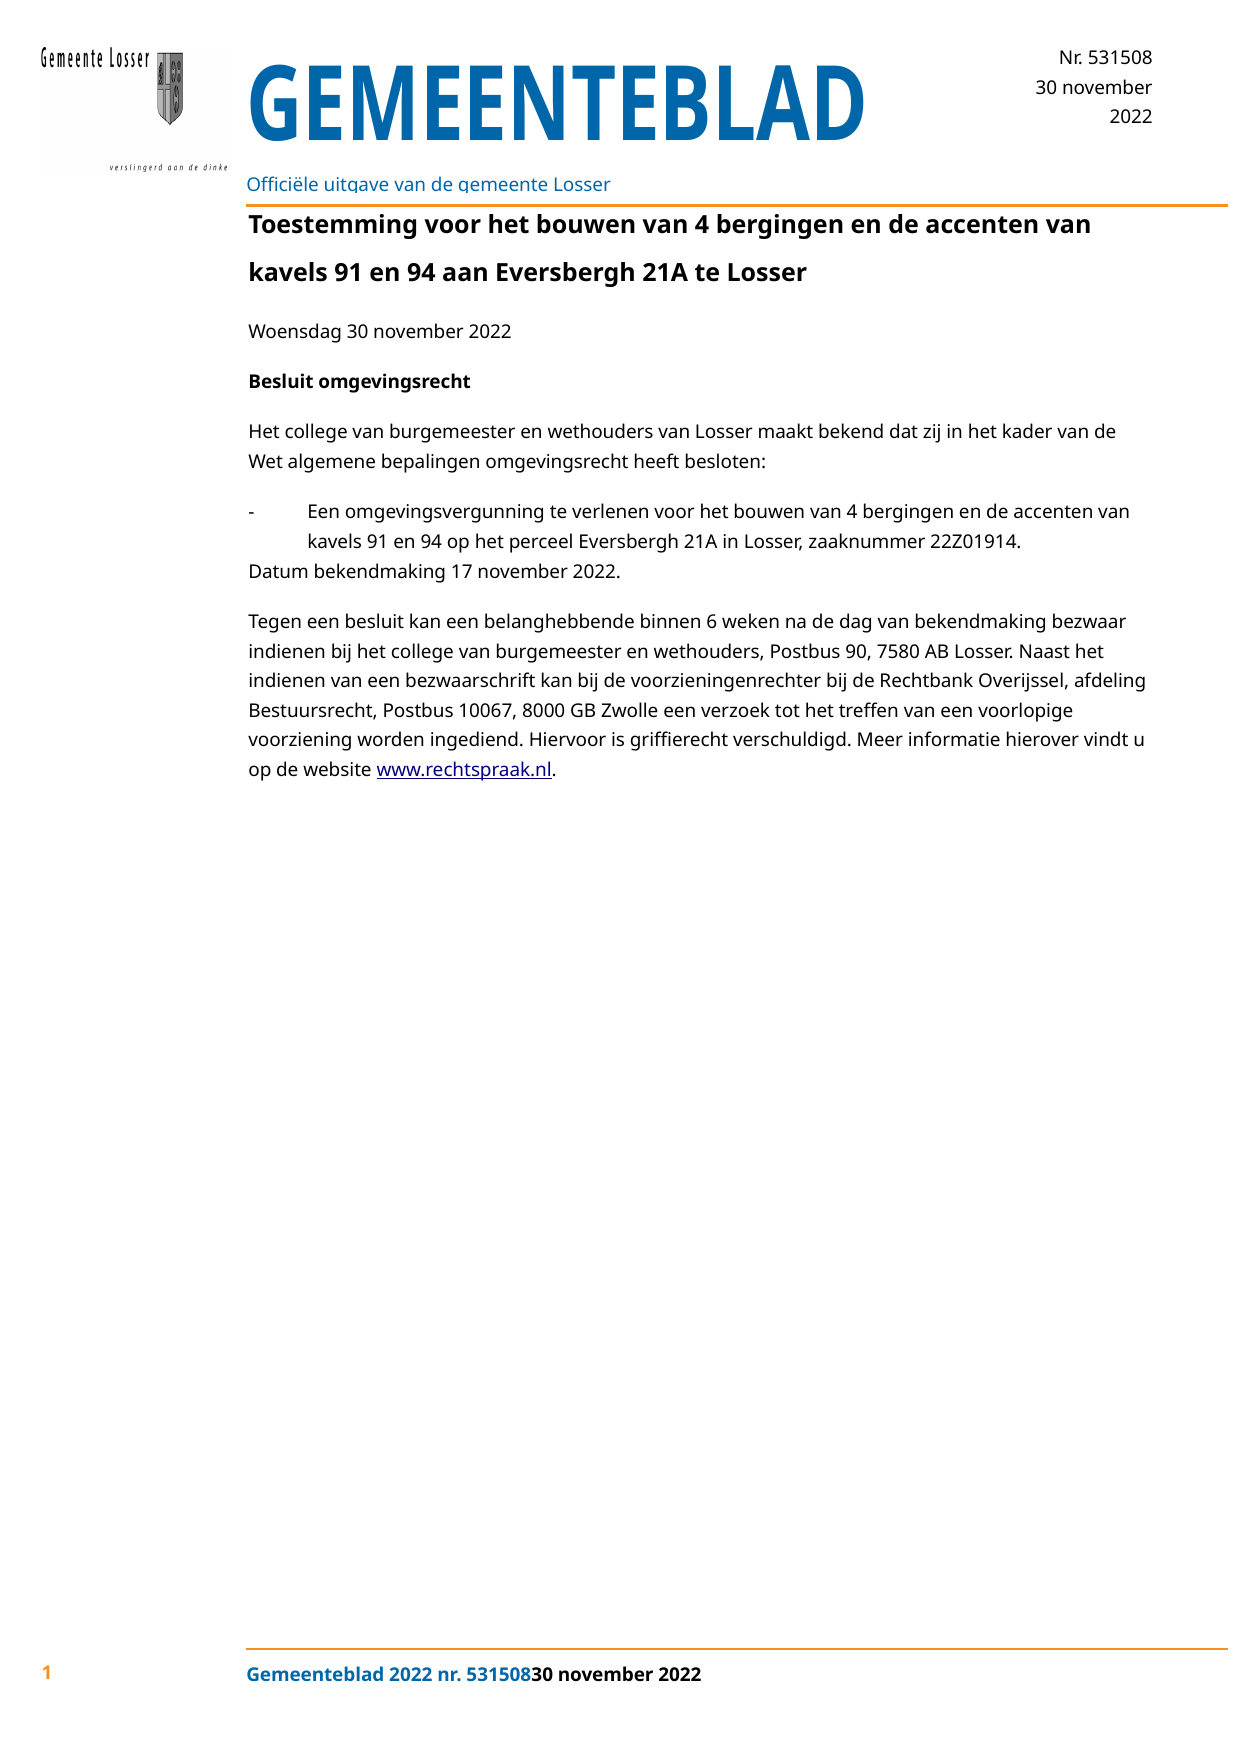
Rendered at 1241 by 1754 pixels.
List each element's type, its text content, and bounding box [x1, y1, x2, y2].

text Toestemming voor het bouwen van 4 bergingen en de accenten van kavels 91 en 94 aan Eversbergh 21A te Losser [248, 207, 1152, 288]
list Een omgevingsvergunning te verlenen voor het bouwen van 4 bergingen en de accenten van kavels 91 en 94 op het perceel Eversbergh 21A in Losser, zaaknummer 22Z01914. [248, 499, 1152, 554]
text Woensdag 30 november 2022 [248, 318, 1152, 344]
text Besluit omgevingsrecht [248, 368, 1152, 394]
text Datum bekendmaking 17 november 2022. [248, 558, 1152, 584]
text Het college van burgemeester en wethouders van Losser maakt bekend dat zij in het kader van de Wet algemene bepalingen omgevingsrecht heeft besloten: [248, 419, 1152, 474]
picture [41, 47, 231, 172]
text Tegen een besluit kan een belanghebbende binnen 6 weken na de dag van bekendmaking bezwaar indienen bij het college van burgemeester en wethouders, Postbus 90, 7580 AB Losser. Naast het indienen van een bezwaarschrift kan bij de voorzieningenrechter bij de Rechtbank Overijssel, afdeling Bestuursrecht, Postbus 10067, 8000 GB Zwolle een verzoek tot het treffen van een voorlopige voorziening worden ingediend. Hiervoor is griffierecht verschuldigd. Meer informatie hierover vindt u op de website www.rechtspraak.nl. [248, 608, 1152, 782]
